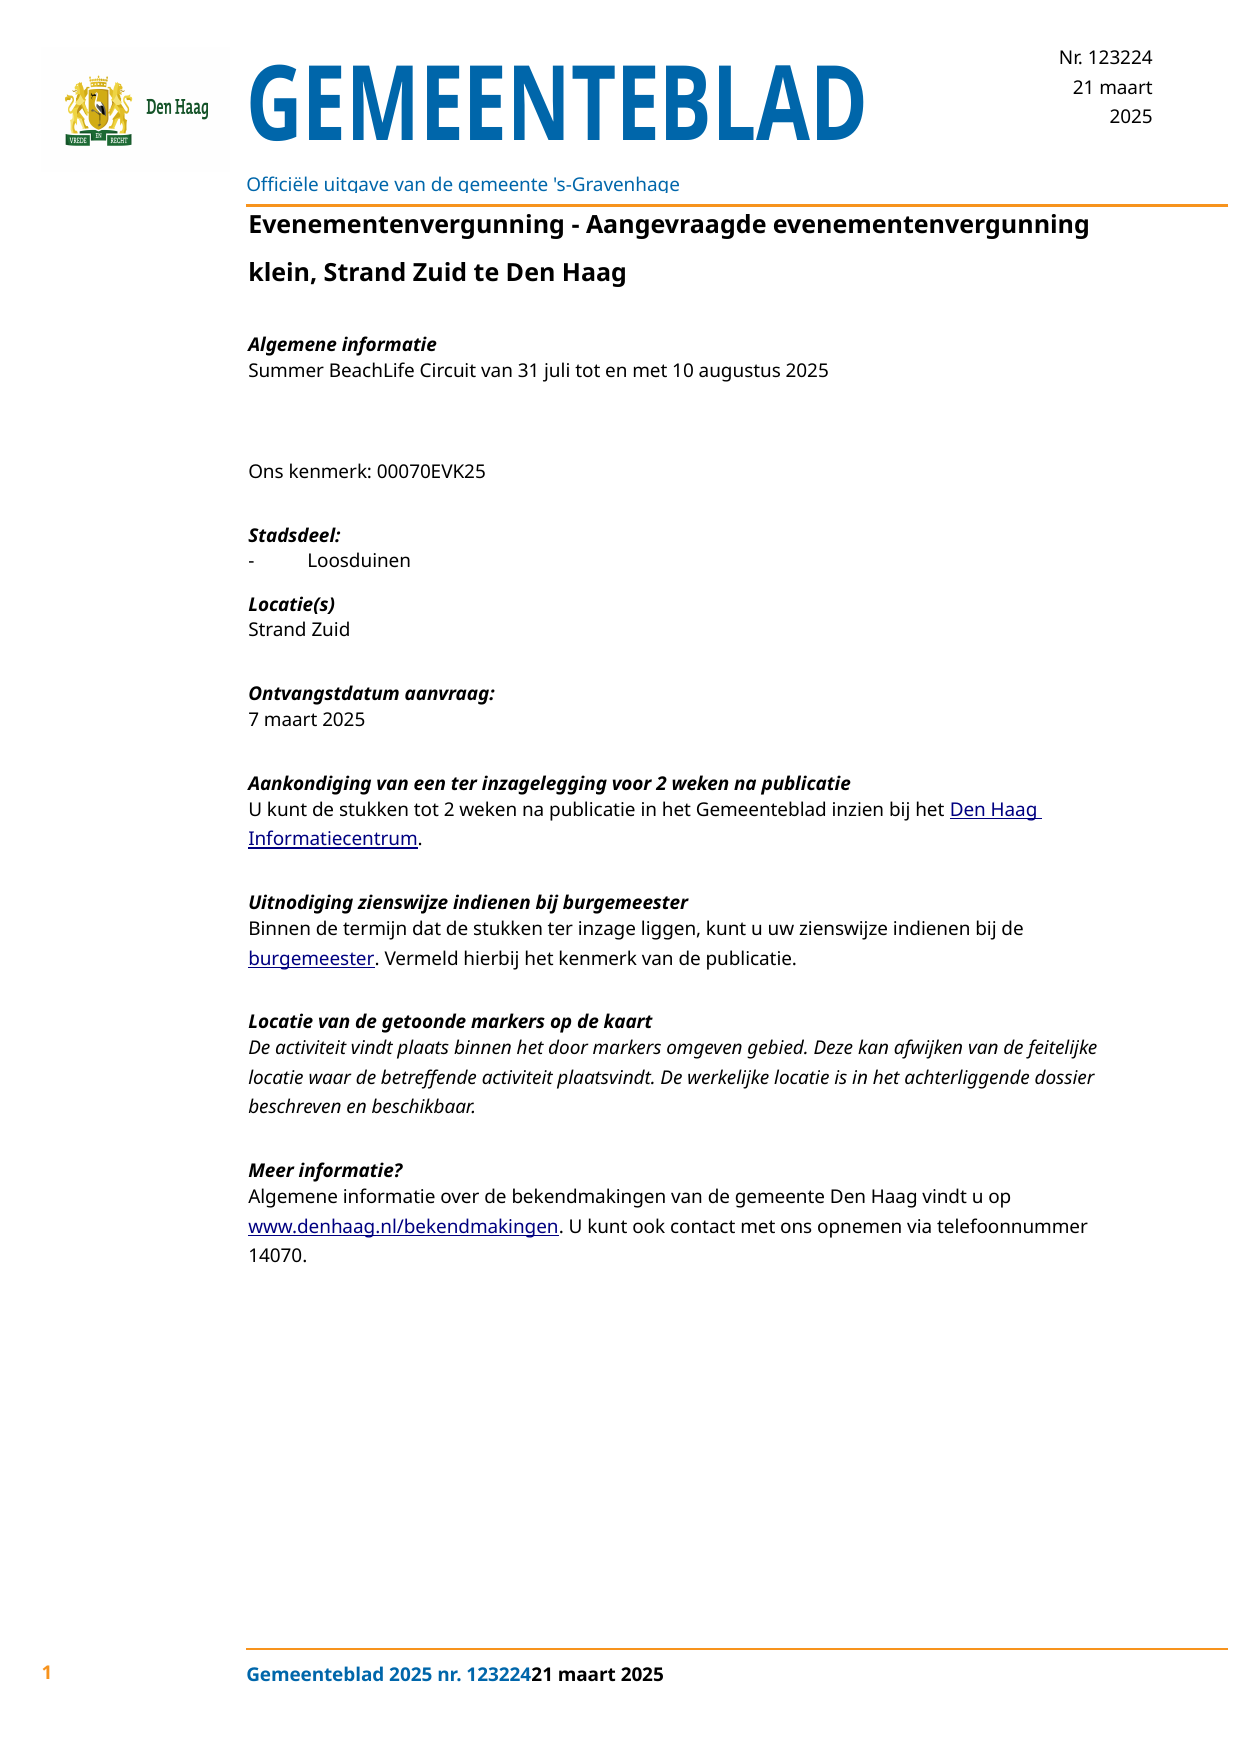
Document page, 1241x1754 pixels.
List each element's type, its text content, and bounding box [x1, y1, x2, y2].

text U kunt de stukken tot 2 weken na publicatie in het Gemeenteblad inzien bij het Den Haag Informatiecentrum. [248, 796, 1152, 851]
text Ontvangstdatum aanvraag: [248, 681, 1152, 706]
text Stadsdeel: [248, 522, 1152, 548]
text Algemene informatie over de bekendmakingen van de gemeente Den Haag vindt u op www.denhaag.nl/bekendmakingen. U kunt ook contact met ons opnemen via telefoonnummer 14070. [248, 1183, 1152, 1268]
text Locatie van de getoonde markers op de kaart [248, 1009, 1152, 1034]
text Binnen de termijn dat de stukken ter inzage liggen, kunt u uw zienswijze indienen bij de burgemeester. Vermeld hierbij het kenmerk van de publicatie. [248, 915, 1152, 971]
text Ons kenmerk: 00070EVK25 [248, 458, 1152, 484]
text Locatie(s) [248, 591, 1152, 617]
text 7 maart 2025 [248, 706, 1152, 732]
picture [41, 47, 231, 172]
text Evenementenvergunning - Aangevraagde evenementenvergunning klein, Strand Zuid te Den Haag [248, 207, 1152, 288]
text Summer BeachLife Circuit van 31 juli tot en met 10 augustus 2025 [248, 357, 1152, 383]
text Strand Zuid [248, 617, 1152, 642]
list Loosduinen [248, 548, 1152, 573]
text Meer informatie? [248, 1158, 1152, 1183]
text Algemene informatie [248, 331, 1152, 357]
text Aankondiging van een ter inzagelegging voor 2 weken na publicatie [248, 770, 1152, 796]
text Uitnodiging zienswijze indienen bij burgemeester [248, 889, 1152, 915]
text De activiteit vindt plaats binnen het door markers omgeven gebied. Deze kan afwijken van de feitelijke locatie waar de betreffende activiteit plaatsvindt. De werkelijke locatie is in het achterliggende dossier beschreven en beschikbaar. [248, 1034, 1152, 1119]
